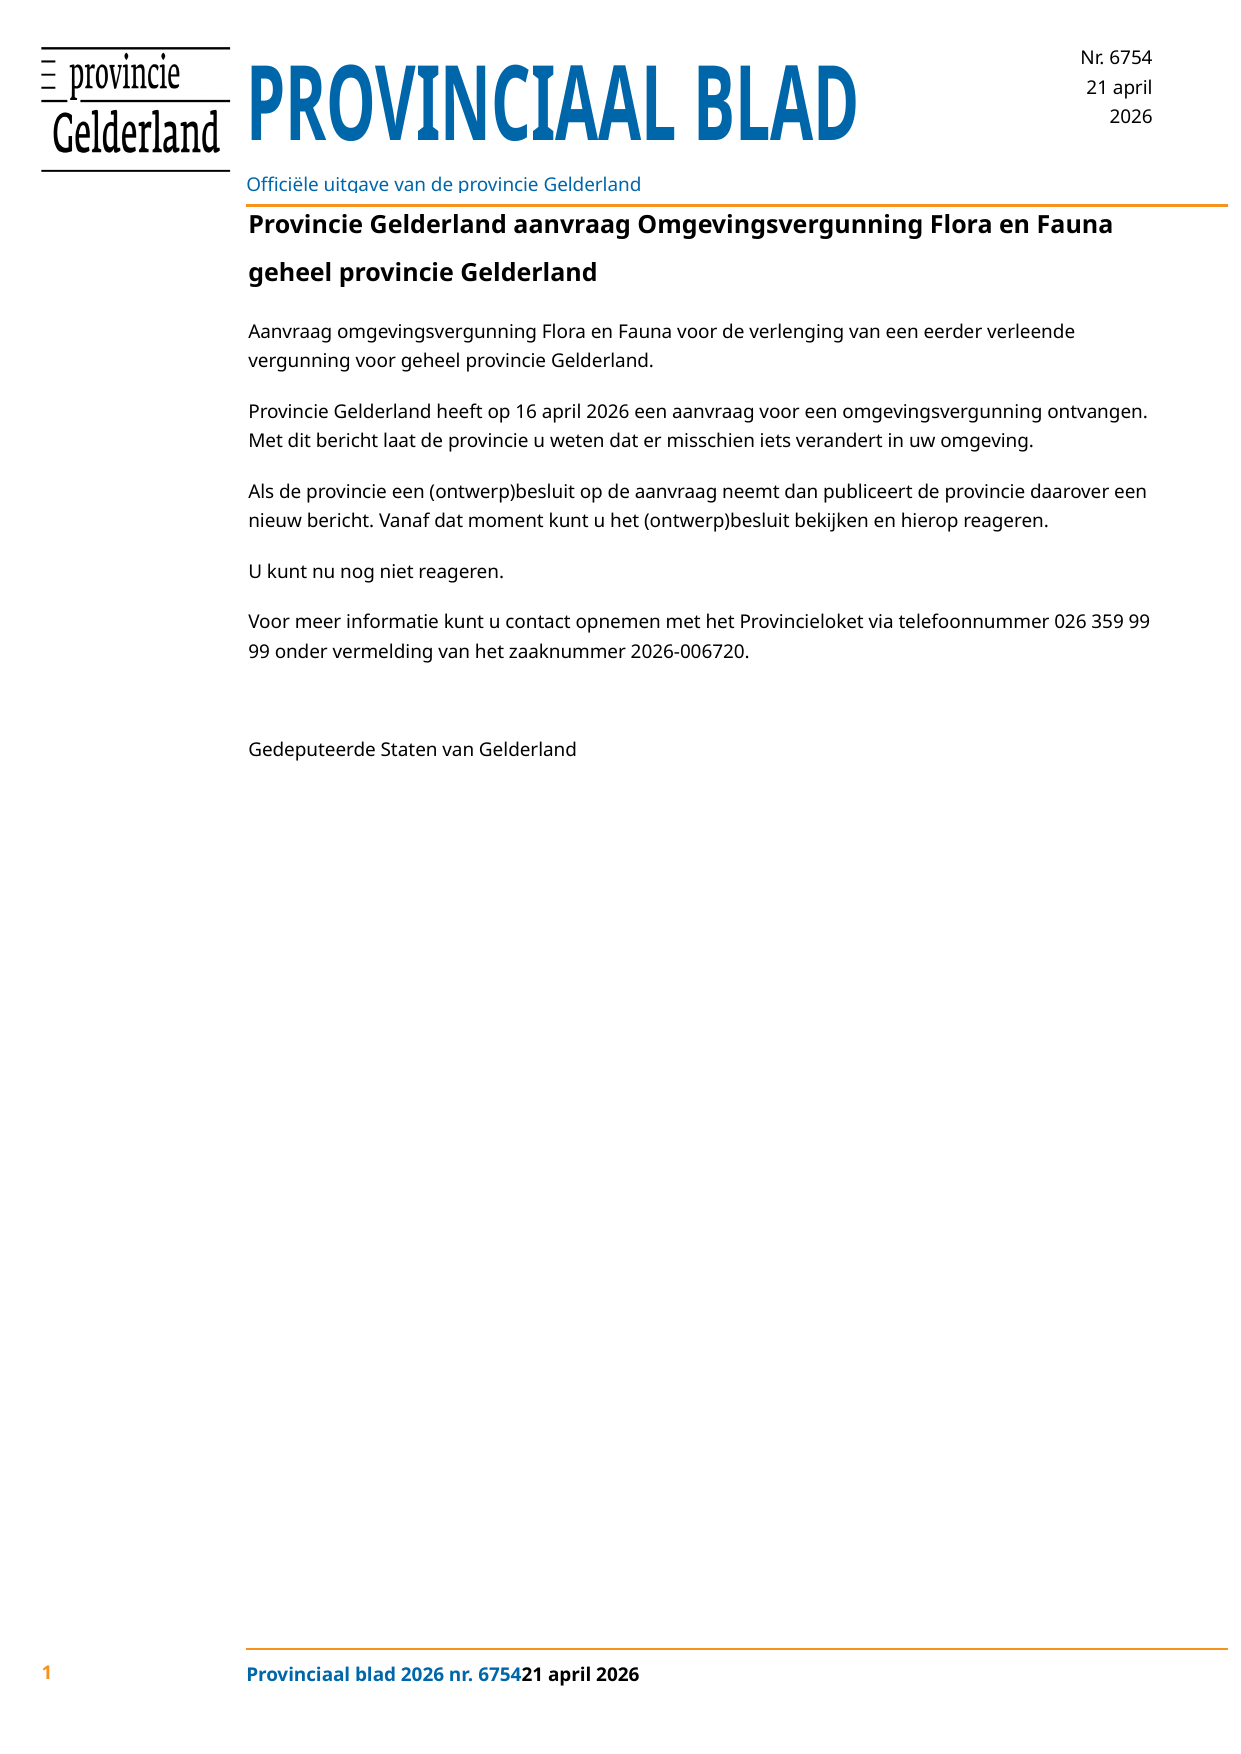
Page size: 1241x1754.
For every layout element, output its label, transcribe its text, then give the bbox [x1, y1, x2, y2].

text Gedeputeerde Staten van Gelderland [248, 736, 1152, 762]
text Provincie Gelderland heeft op 16 april 2026 een aanvraag voor een omgevingsvergunning ontvangen. Met dit bericht laat de provincie u weten dat er misschien iets verandert in uw omgeving. [248, 398, 1152, 453]
text U kunt nu nog niet reageren. [248, 558, 1152, 584]
text Provincie Gelderland aanvraag Omgevingsvergunning Flora en Fauna geheel provincie Gelderland [248, 207, 1152, 288]
text Aanvraag omgevingsvergunning Flora en Fauna voor de verlenging van een eerder verleende vergunning voor geheel provincie Gelderland. [248, 318, 1152, 373]
text Als de provincie een (ontwerp)besluit op de aanvraag neemt dan publiceert de provincie daarover een nieuw bericht. Vanaf dat moment kunt u het (ontwerp)besluit bekijken en hierop reageren. [248, 478, 1152, 533]
text Voor meer informatie kunt u contact opnemen met het Provincieloket via telefoonnummer 026 359 99 99 onder vermelding van het zaaknummer 2026-006720. [248, 608, 1152, 664]
picture [41, 47, 231, 172]
